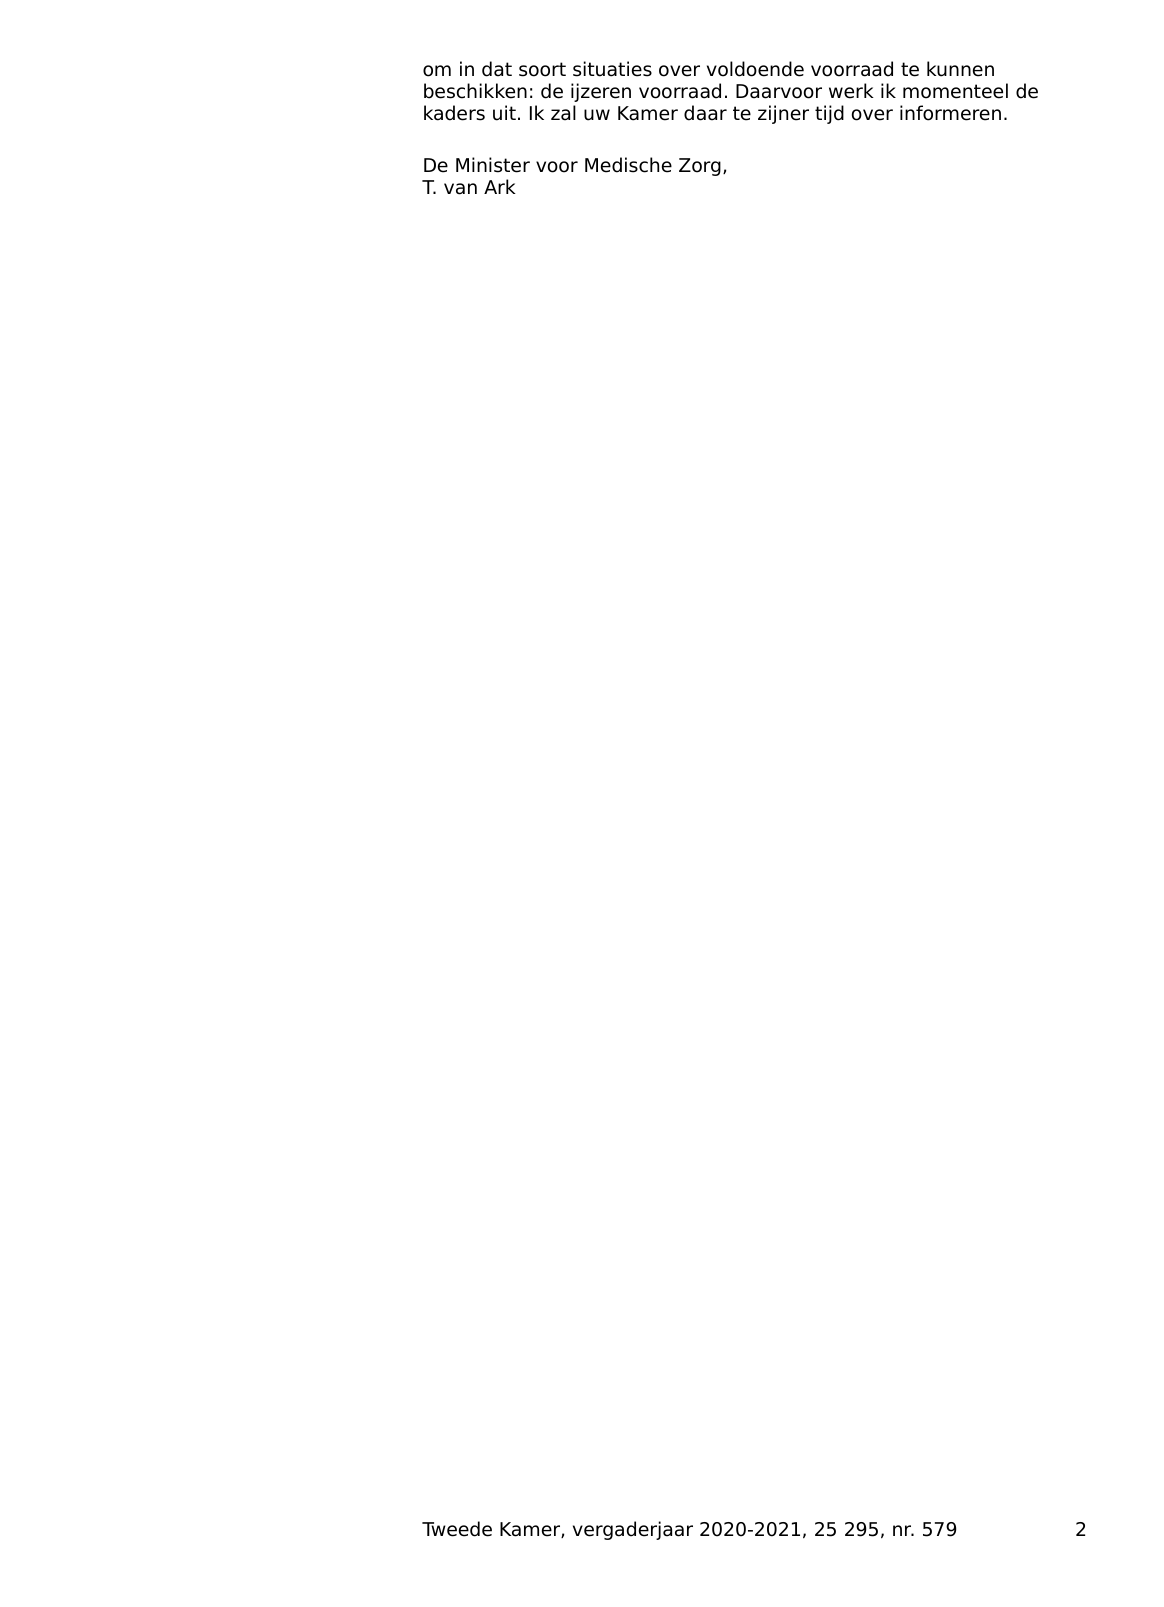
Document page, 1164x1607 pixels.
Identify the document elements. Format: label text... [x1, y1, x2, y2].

text om in dat soort situaties over voldoende voorraad te kunnen beschikken: de ijzeren voorraad. Daarvoor werk ik momenteel de kaders uit. Ik zal uw Kamer daar te zijner tijd over informeren. [422, 59, 1087, 125]
text De Minister voor Medische Zorg, T. van Ark [422, 155, 1087, 199]
